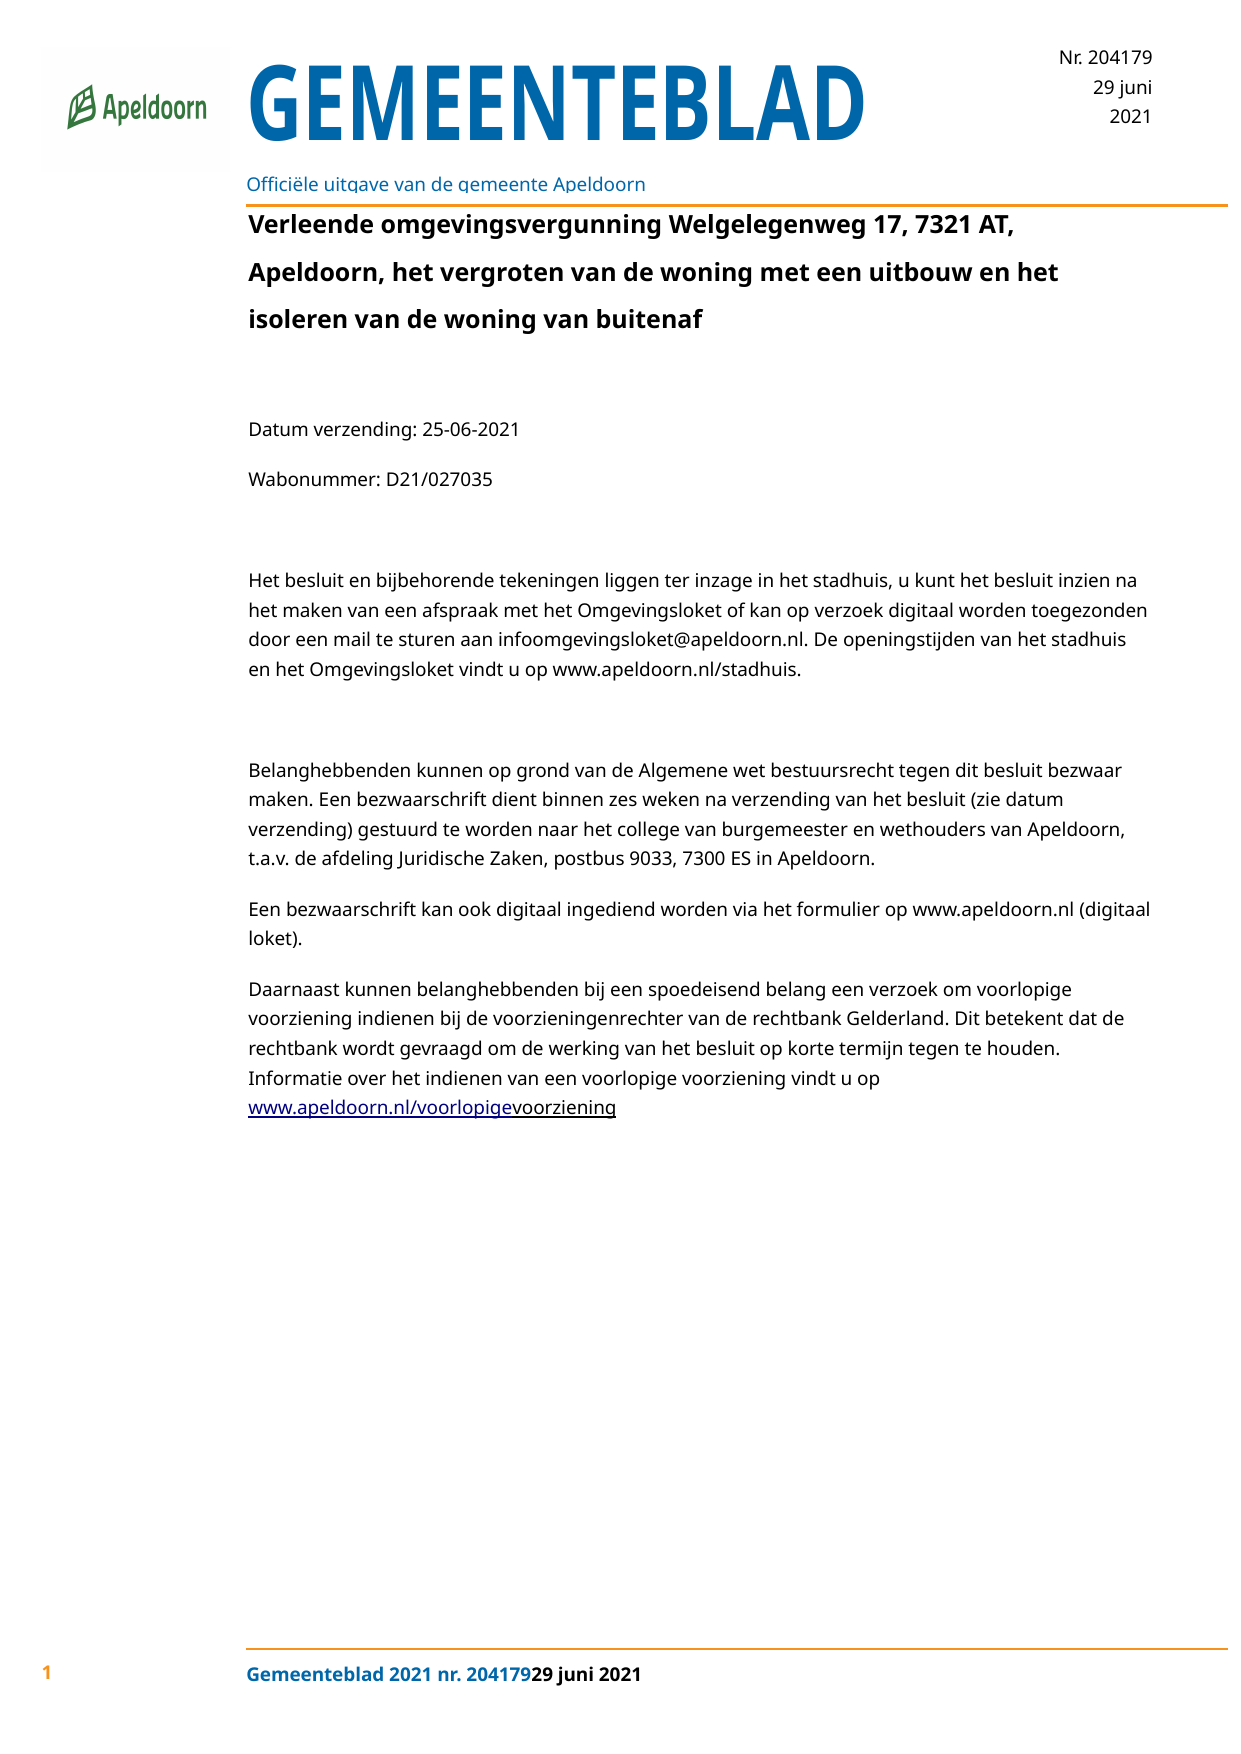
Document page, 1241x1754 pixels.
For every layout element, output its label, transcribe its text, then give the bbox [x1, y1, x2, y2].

text Daarnaast kunnen belanghebbenden bij een spoedeisend belang een verzoek om voorlopige voorziening indienen bij de voorzieningenrechter van de rechtbank Gelderland. Dit betekent dat de rechtbank wordt gevraagd om de werking van het besluit op korte termijn tegen te houden. Informatie over het indienen van een voorlopige voorziening vindt u op www.apeldoorn.nl/voorlopigevoorziening [248, 976, 1152, 1120]
text Datum verzending: 25-06-2021 [248, 416, 1152, 442]
text Belanghebbenden kunnen op grond van de Algemene wet bestuursrecht tegen dit besluit bezwaar maken. Een bezwaarschrift dient binnen zes weken na verzending van het besluit (zie datum verzending) gestuurd te worden naar het college van burgemeester en wethouders van Apeldoorn, t.a.v. de afdeling Juridische Zaken, postbus 9033, 7300 ES in Apeldoorn. [248, 757, 1152, 871]
picture [41, 47, 231, 172]
text Het besluit en bijbehorende tekeningen liggen ter inzage in het stadhuis, u kunt het besluit inzien na het maken van een afspraak met het Omgevingsloket of kan op verzoek digitaal worden toegezonden door een mail te sturen aan infoomgevingsloket@apeldoorn.nl. De openingstijden van het stadhuis en het Omgevingsloket vindt u op www.apeldoorn.nl/stadhuis. [248, 567, 1152, 682]
text Wabonummer: D21/027035 [248, 466, 1152, 492]
text Verleende omgevingsvergunning Welgelegenweg 17, 7321 AT, Apeldoorn, het vergroten van de woning met een uitbouw en het isoleren van de woning van buitenaf [248, 207, 1152, 336]
text Een bezwaarschrift kan ook digitaal ingediend worden via het formulier op www.apeldoorn.nl (digitaal loket). [248, 896, 1152, 951]
